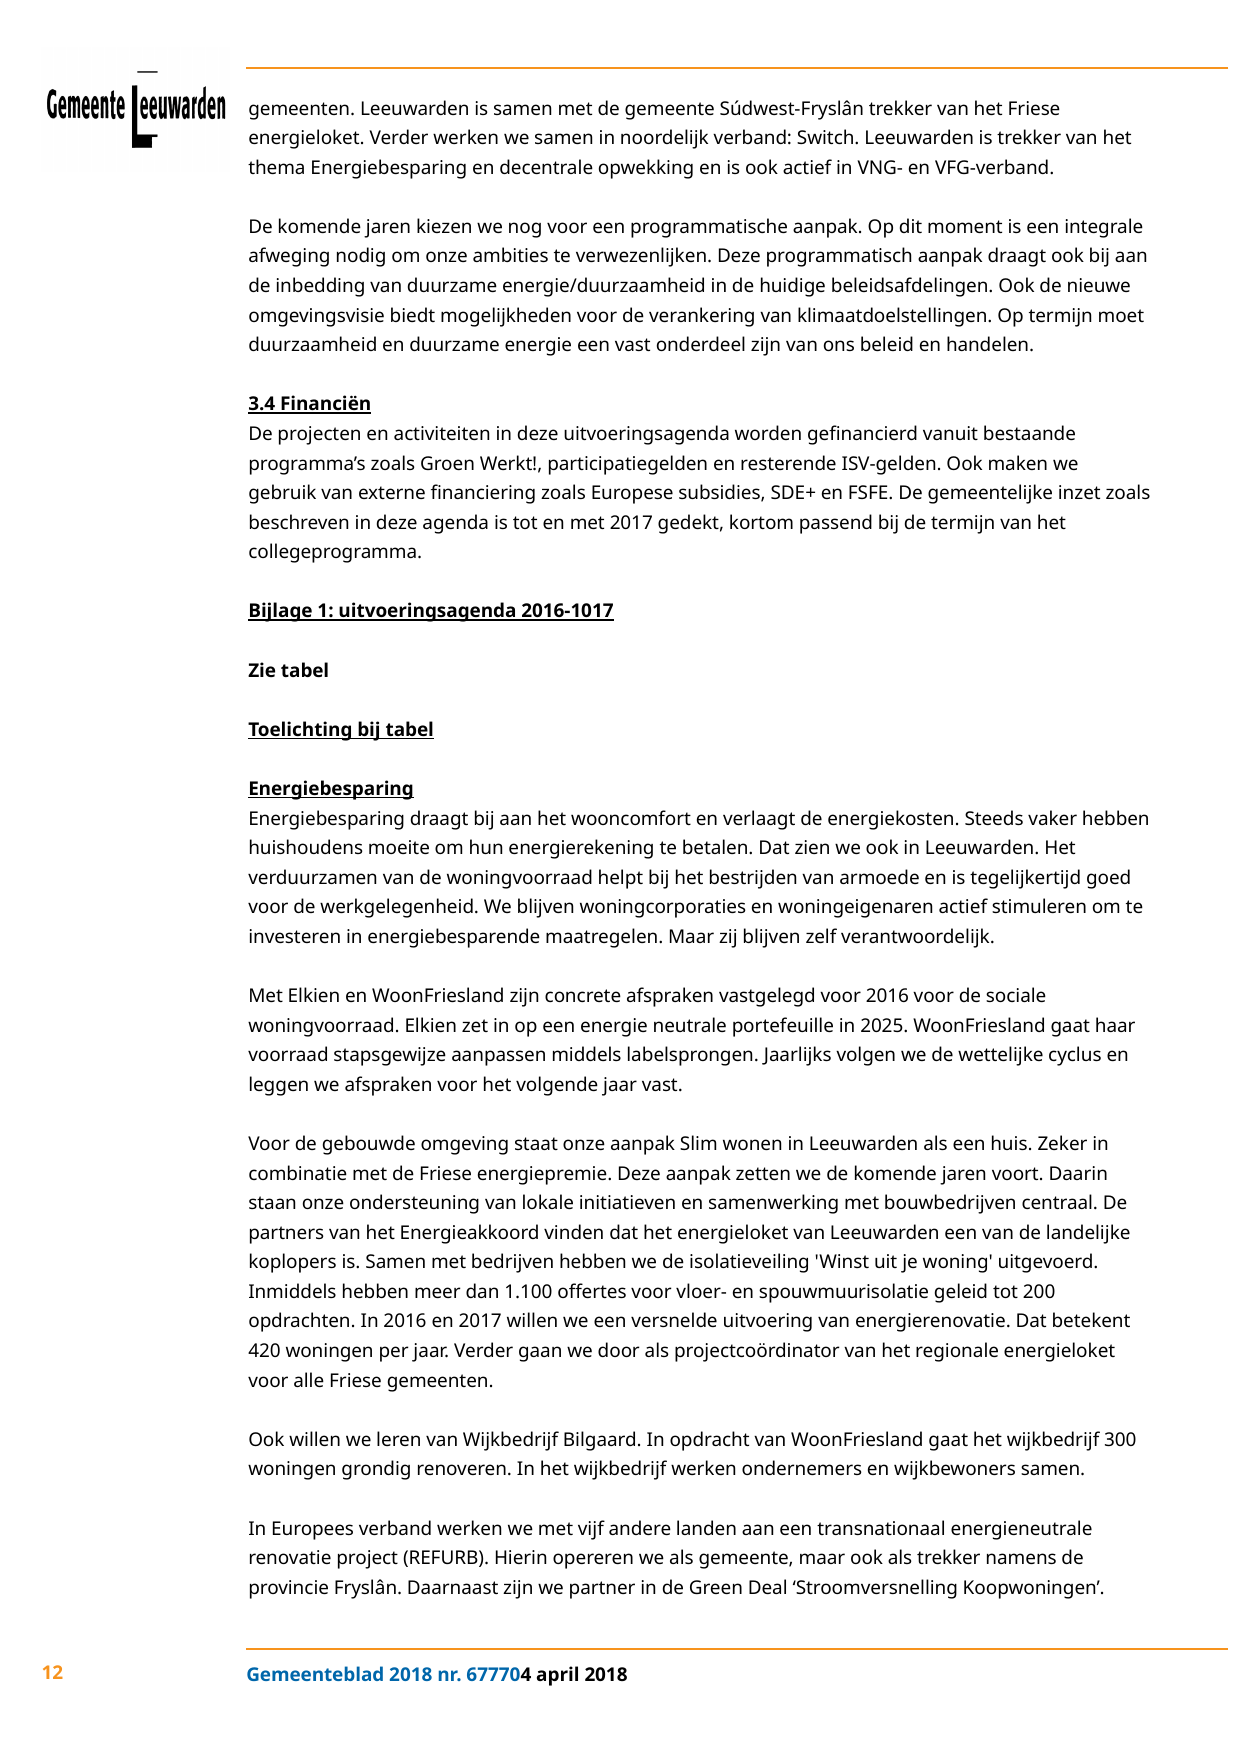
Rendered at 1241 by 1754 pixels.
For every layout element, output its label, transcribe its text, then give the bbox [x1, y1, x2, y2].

text Zie tabel [248, 657, 1152, 683]
text Energiebesparing draagt bij aan het wooncomfort en verlaagt de energiekosten. Steeds vaker hebben huishoudens moeite om hun energierekening te betalen. Dat zien we ook in Leeuwarden. Het verduurzamen van de woningvoorraad helpt bij het bestrijden van armoede en is tegelijkertijd goed voor de werkgelegenheid. We blijven woningcorporaties en woningeigenaren actief stimuleren om te investeren in energiebesparende maatregelen. Maar zij blijven zelf verantwoordelijk. [248, 805, 1152, 949]
text Bijlage 1: uitvoeringsagenda 2016-1017 [248, 598, 1152, 623]
picture [41, 47, 231, 172]
text Energiebesparing [248, 775, 1152, 801]
text gemeenten. Leeuwarden is samen met de gemeente Súdwest-Fryslân trekker van het Friese energieloket. Verder werken we samen in noordelijk verband: Switch. Leeuwarden is trekker van het thema Energiebesparing en decentrale opwekking en is ook actief in VNG- en VFG-verband. [248, 95, 1152, 180]
text Voor de gebouwde omgeving staat onze aanpak Slim wonen in Leeuwarden als een huis. Zeker in combinatie met de Friese energiepremie. Deze aanpak zetten we de komende jaren voort. Daarin staan onze ondersteuning van lokale initiatieven en samenwerking met bouwbedrijven centraal. De partners van het Energieakkoord vinden dat het energieloket van Leeuwarden een van de landelijke koplopers is. Samen met bedrijven hebben we de isolatieveiling 'Winst uit je woning' uitgevoerd. Inmiddels hebben meer dan 1.100 offertes voor vloer- en spouwmuurisolatie geleid tot 200 opdrachten. In 2016 en 2017 willen we een versnelde uitvoering van energierenovatie. Dat betekent 420 woningen per jaar. Verder gaan we door als projectcoördinator van het regionale energieloket voor alle Friese gemeenten. [248, 1130, 1152, 1393]
text De projecten en activiteiten in deze uitvoeringsagenda worden gefinancierd vanuit bestaande programma’s zoals Groen Werkt!, participatiegelden en resterende ISV-gelden. Ook maken we gebruik van externe financiering zoals Europese subsidies, SDE+ en FSFE. De gemeentelijke inzet zoals beschreven in deze agenda is tot en met 2017 gedekt, kortom passend bij de termijn van het collegeprogramma. [248, 420, 1152, 564]
text Met Elkien en WoonFriesland zijn concrete afspraken vastgelegd voor 2016 voor de sociale woningvoorraad. Elkien zet in op een energie neutrale portefeuille in 2025. WoonFriesland gaat haar voorraad stapsgewijze aanpassen middels labelsprongen. Jaarlijks volgen we de wettelijke cyclus en leggen we afspraken voor het volgende jaar vast. [248, 982, 1152, 1097]
text Ook willen we leren van Wijkbedrijf Bilgaard. In opdracht van WoonFriesland gaat het wijkbedrijf 300 woningen grondig renoveren. In het wijkbedrijf werken ondernemers en wijkbewoners samen. [248, 1426, 1152, 1481]
text De komende jaren kiezen we nog voor een programmatische aanpak. Op dit moment is een integrale afweging nodig om onze ambities te verwezenlijken. Deze programmatisch aanpak draagt ook bij aan de inbedding van duurzame energie/duurzaamheid in de huidige beleidsafdelingen. Ook de nieuwe omgevingsvisie biedt mogelijkheden voor de verankering van klimaatdoelstellingen. Op termijn moet duurzaamheid en duurzame energie een vast onderdeel zijn van ons beleid en handelen. [248, 213, 1152, 357]
text 3.4 Financiën [248, 391, 1152, 416]
text In Europees verband werken we met vijf andere landen aan een transnationaal energieneutrale renovatie project (REFURB). Hierin opereren we als gemeente, maar ook als trekker namens de provincie Fryslân. Daarnaast zijn we partner in de Green Deal ‘Stroomversnelling Koopwoningen’. [248, 1515, 1152, 1600]
text Toelichting bij tabel [248, 716, 1152, 742]
